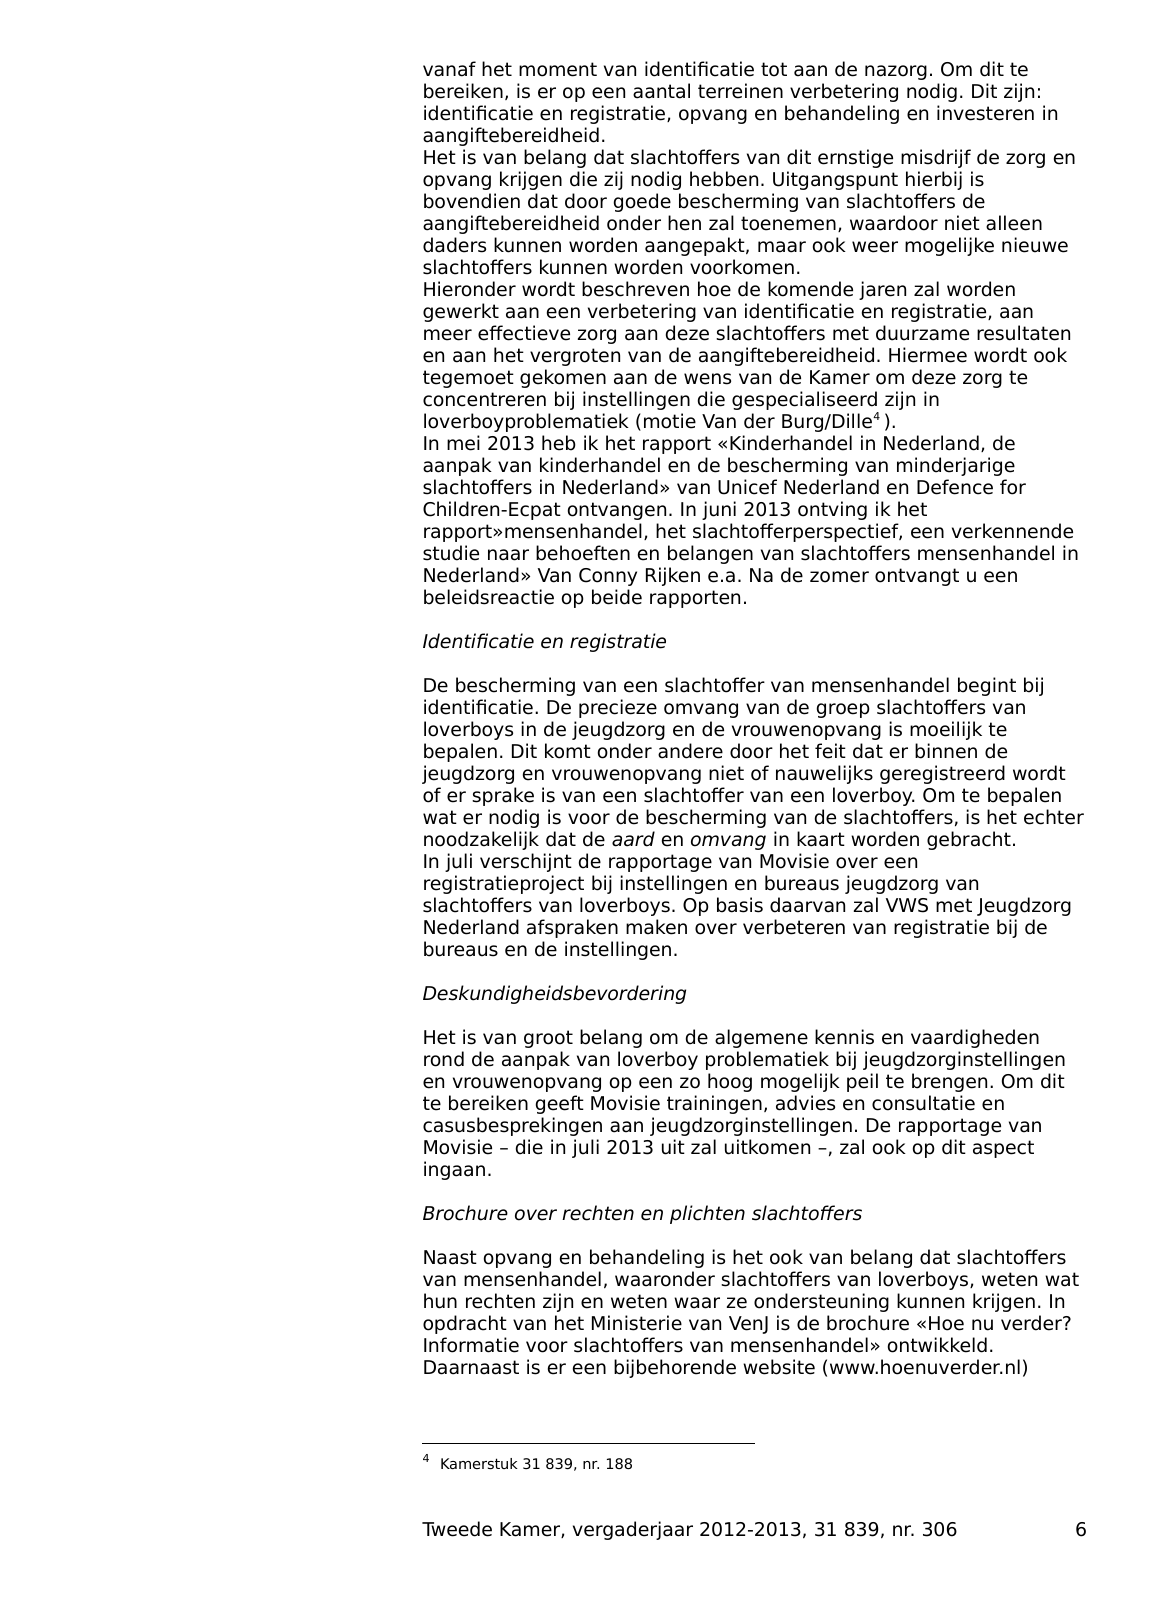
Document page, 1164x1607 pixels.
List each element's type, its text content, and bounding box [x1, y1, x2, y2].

text vanaf het moment van identificatie tot aan de nazorg. Om dit te bereiken, is er op een aantal terreinen verbetering nodig. Dit zijn: identificatie en registratie, opvang en behandeling en investeren in aangiftebereidheid. [422, 59, 1087, 147]
text Hieronder wordt beschreven hoe de komende jaren zal worden gewerkt aan een verbetering van identificatie en registratie, aan meer effectieve zorg aan deze slachtoffers met duurzame resultaten en aan het vergroten van de aangiftebereidheid. Hiermee wordt ook tegemoet gekomen aan de wens van de Kamer om deze zorg te concentreren bij instellingen die gespecialiseerd zijn in loverboyproblematiek (motie Van der Burg/Dille). [422, 279, 1087, 433]
text Kamerstuk 31 839, nr. 188 [422, 1452, 1087, 1474]
subtitle Identificatie en registratie [422, 631, 1087, 653]
text De bescherming van een slachtoffer van mensenhandel begint bij identificatie. De precieze omvang van de groep slachtoffers van loverboys in de jeugdzorg en de vrouwenopvang is moeilijk te bepalen. Dit komt onder andere door het feit dat er binnen de jeugdzorg en vrouwenopvang niet of nauwelijks geregistreerd wordt of er sprake is van een slachtoffer van een loverboy. Om te bepalen wat er nodig is voor de bescherming van de slachtoffers, is het echter noodzakelijk dat de aard en omvang in kaart worden gebracht. [422, 675, 1087, 851]
text In mei 2013 heb ik het rapport «Kinderhandel in Nederland, de aanpak van kinderhandel en de bescherming van minderjarige slachtoffers in Nederland» van Unicef Nederland en Defence for Children-Ecpat ontvangen. In juni 2013 ontving ik het rapport»mensenhandel, het slachtofferperspectief, een verkennende studie naar behoeften en belangen van slachtoffers mensenhandel in Nederland» Van Conny Rijken e.a. Na de zomer ontvangt u een beleidsreactie op beide rapporten. [422, 433, 1087, 608]
subtitle Brochure over rechten en plichten slachtoffers [422, 1203, 1087, 1225]
text Naast opvang en behandeling is het ook van belang dat slachtoffers van mensenhandel, waaronder slachtoffers van loverboys, weten wat hun rechten zijn en weten waar ze ondersteuning kunnen krijgen. In opdracht van het Ministerie van VenJ is de brochure «Hoe nu verder? Informatie voor slachtoffers van mensenhandel» ontwikkeld. Daarnaast is er een bijbehorende website (www.hoenuverder.nl) [422, 1247, 1087, 1379]
text Het is van groot belang om de algemene kennis en vaardigheden rond de aanpak van loverboy problematiek bij jeugdzorginstellingen en vrouwenopvang op een zo hoog mogelijk peil te brengen. Om dit te bereiken geeft Movisie trainingen, advies en consultatie en casusbesprekingen aan jeugdzorginstellingen. De rapportage van Movisie – die in juli 2013 uit zal uitkomen –, zal ook op dit aspect ingaan. [422, 1027, 1087, 1181]
text Het is van belang dat slachtoffers van dit ernstige misdrijf de zorg en opvang krijgen die zij nodig hebben. Uitgangspunt hierbij is bovendien dat door goede bescherming van slachtoffers de aangiftebereidheid onder hen zal toenemen, waardoor niet alleen daders kunnen worden aangepakt, maar ook weer mogelijke nieuwe slachtoffers kunnen worden voorkomen. [422, 147, 1087, 279]
text In juli verschijnt de rapportage van Movisie over een registratieproject bij instellingen en bureaus jeugdzorg van slachtoffers van loverboys. Op basis daarvan zal VWS met Jeugdzorg Nederland afspraken maken over verbeteren van registratie bij de bureaus en de instellingen. [422, 851, 1087, 961]
subtitle Deskundigheidsbevordering [422, 983, 1087, 1005]
